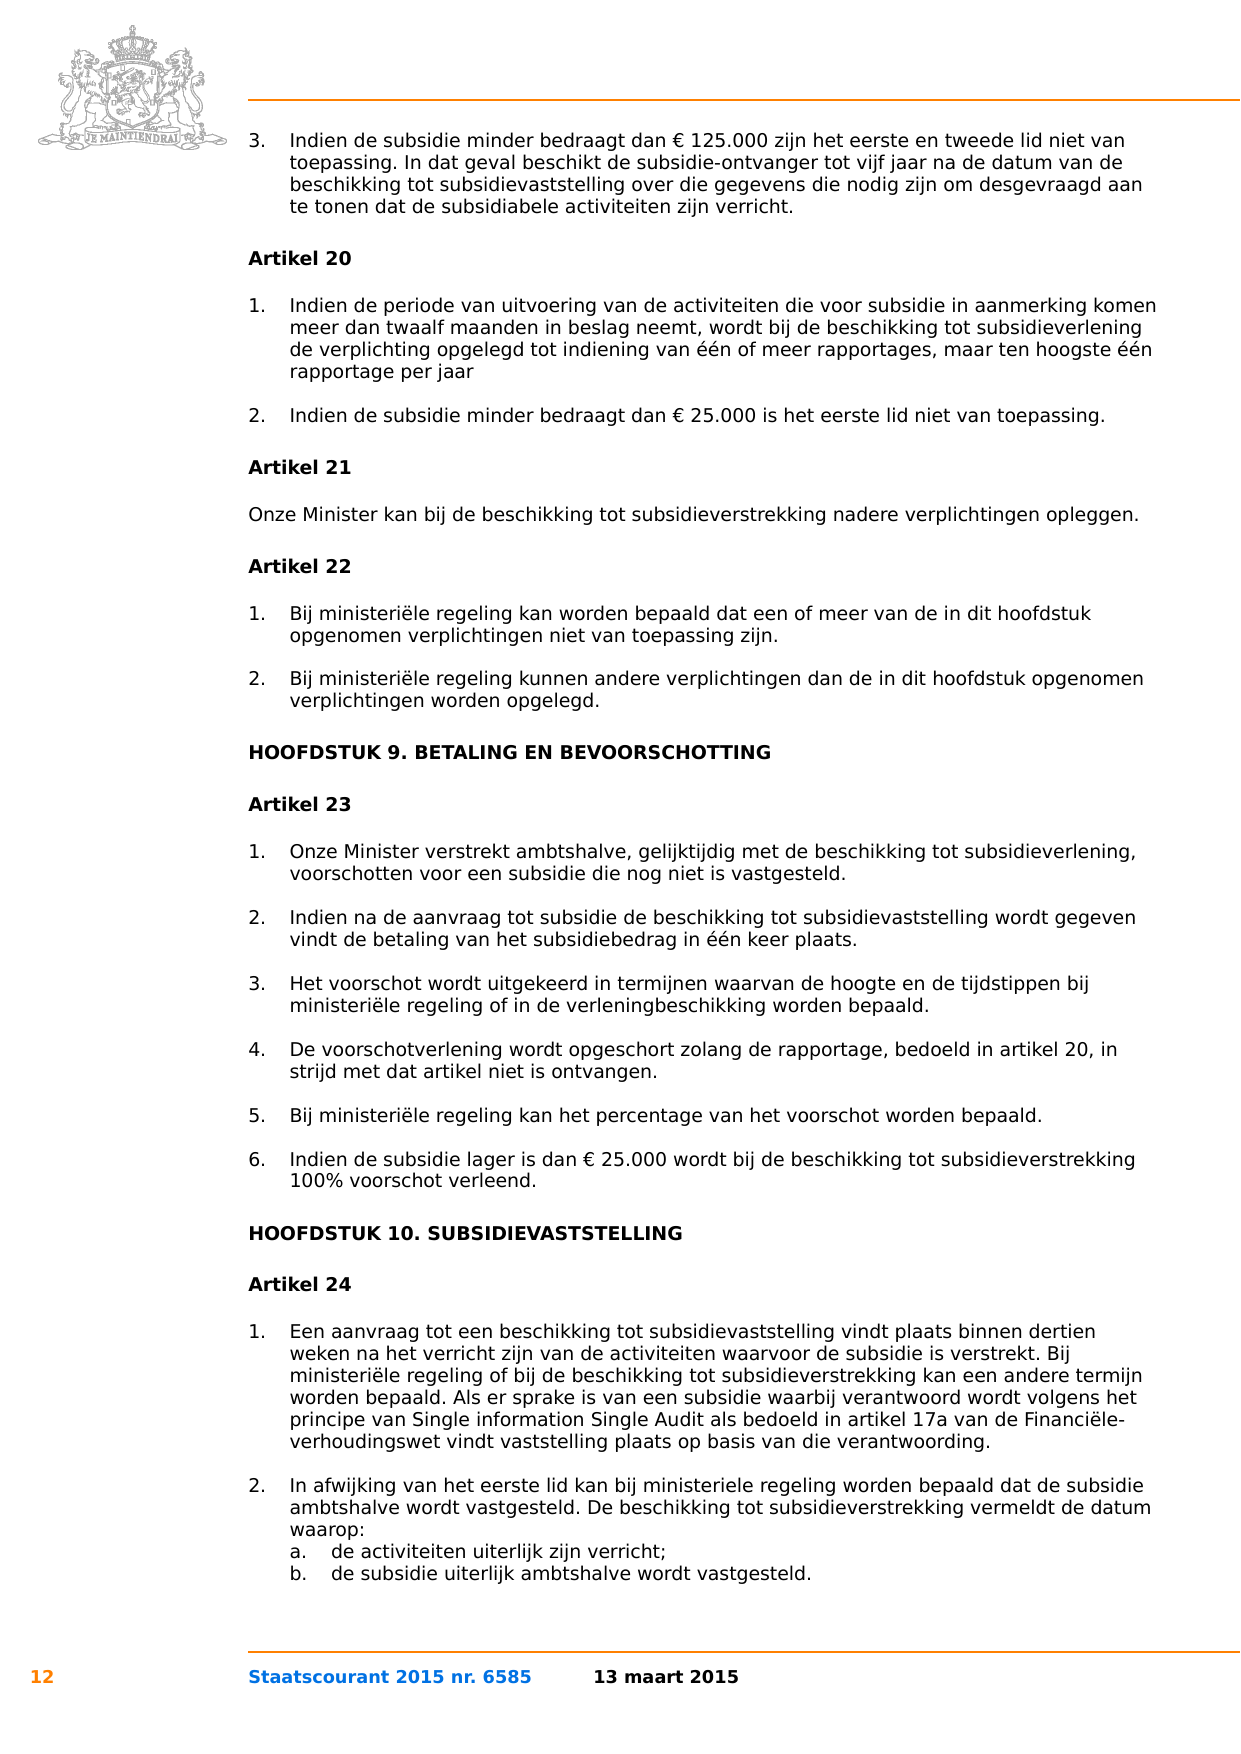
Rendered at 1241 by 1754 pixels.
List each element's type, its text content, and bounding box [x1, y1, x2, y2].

subtitle HOOFDSTUK 10. SUBSIDIEVASTSTELLING [248, 1222, 1163, 1244]
subtitle HOOFDSTUK 9. BETALING EN BEVOORSCHOTTING [248, 742, 1163, 764]
text 1. Onze Minister verstrekt ambtshalve, gelijktijdig met de beschikking tot subsidieverlening, voorschotten voor een subsidie die nog niet is vastgesteld. [248, 841, 1163, 885]
text 2. Indien na de aanvraag tot subsidie de beschikking tot subsidievaststelling wordt gegeven vindt de betaling van het subsidiebedrag in één keer plaats. [248, 907, 1163, 951]
text b. de subsidie uiterlijk ambtshalve wordt vastgesteld. [289, 1563, 1163, 1585]
subtitle Artikel 24 [248, 1274, 1163, 1296]
text 4. De voorschotverlening wordt opgeschort zolang de rapportage, bedoeld in artikel 20, in strijd met dat artikel niet is ontvangen. [248, 1039, 1163, 1083]
text 3. Het voorschot wordt uitgekeerd in termijnen waarvan de hoogte en de tijdstippen bij ministeriële regeling of in de verleningbeschikking worden bepaald. [248, 973, 1163, 1017]
text 2. In afwijking van het eerste lid kan bij ministeriele regeling worden bepaald dat de subsidie ambtshalve wordt vastgesteld. De beschikking tot subsidieverstrekking vermeldt de datum waarop: [248, 1475, 1163, 1541]
picture [38, 25, 227, 150]
text 1. Bij ministeriële regeling kan worden bepaald dat een of meer van de in dit hoofdstuk opgenomen verplichtingen niet van toepassing zijn. [248, 602, 1163, 646]
text 2. Bij ministeriële regeling kunnen andere verplichtingen dan de in dit hoofdstuk opgenomen verplichtingen worden opgelegd. [248, 668, 1163, 712]
text 1. Indien de periode van uitvoering van de activiteiten die voor subsidie in aanmerking komen meer dan twaalf maanden in beslag neemt, wordt bij de beschikking tot subsidieverlening de verplichting opgelegd tot indiening van één of meer rapportages, maar ten hoogste één rapportage per jaar [248, 295, 1163, 383]
text 1. Een aanvraag tot een beschikking tot subsidievaststelling vindt plaats binnen dertien weken na het verricht zijn van de activiteiten waarvoor de subsidie is verstrekt. Bij ministeriële regeling of bij de beschikking tot subsidieverstrekking kan een andere termijn worden bepaald. Als er sprake is van een subsidie waarbij verantwoord wordt volgens het principe van Single information Single Audit als bedoeld in artikel 17a van de Financiële-verhoudingswet vindt vaststelling plaats op basis van die verantwoording. [248, 1321, 1163, 1453]
text 3. Indien de subsidie minder bedraagt dan € 125.000 zijn het eerste en tweede lid niet van toepassing. In dat geval beschikt de subsidie-ontvanger tot vijf jaar na de datum van de beschikking tot subsidievaststelling over die gegevens die nodig zijn om desgevraagd aan te tonen dat de subsidiabele activiteiten zijn verricht. [248, 130, 1163, 218]
text 2. Indien de subsidie minder bedraagt dan € 25.000 is het eerste lid niet van toepassing. [248, 404, 1163, 427]
text 5. Bij ministeriële regeling kan het percentage van het voorschot worden bepaald. [248, 1104, 1163, 1127]
subtitle Artikel 22 [248, 556, 1163, 577]
text Onze Minister kan bij de beschikking tot subsidieverstrekking nadere verplichtingen opleggen. [248, 503, 1163, 526]
subtitle Artikel 23 [248, 794, 1163, 816]
text 6. Indien de subsidie lager is dan € 25.000 wordt bij de beschikking tot subsidieverstrekking 100% voorschot verleend. [248, 1148, 1163, 1192]
subtitle Artikel 20 [248, 248, 1163, 270]
subtitle Artikel 21 [248, 457, 1163, 478]
text a. de activiteiten uiterlijk zijn verricht; [289, 1541, 1163, 1563]
